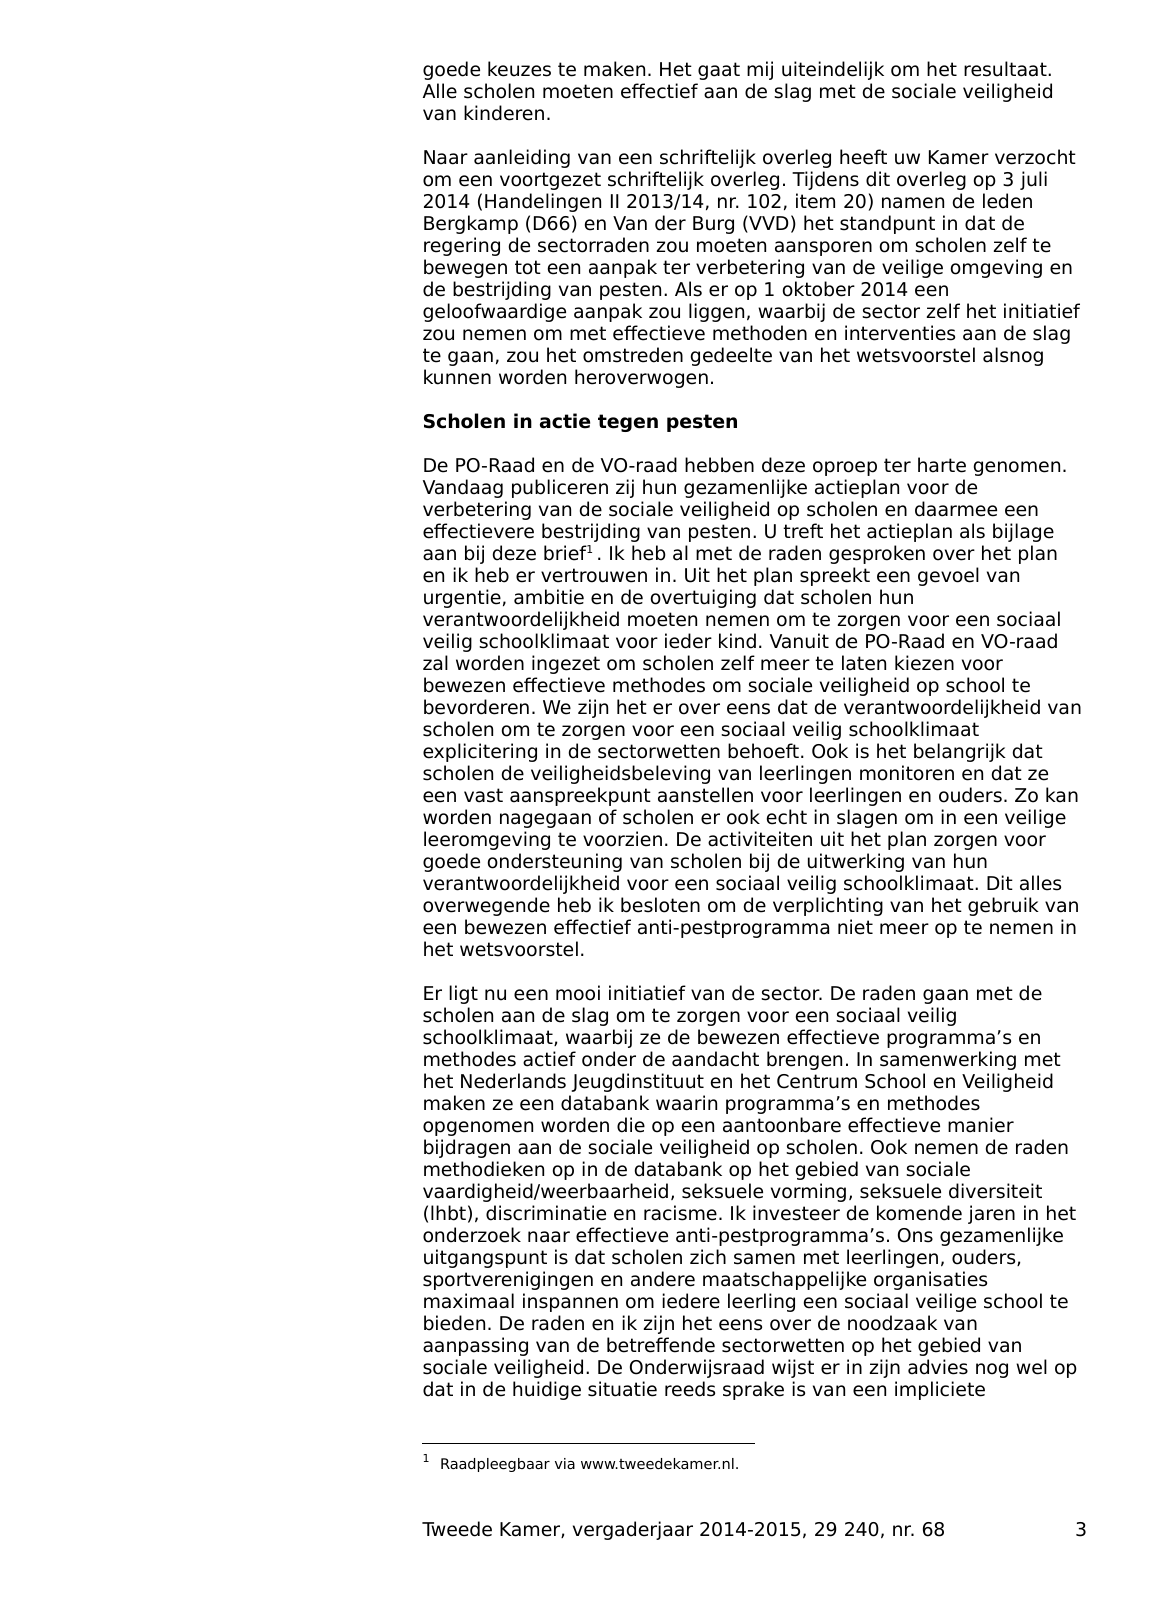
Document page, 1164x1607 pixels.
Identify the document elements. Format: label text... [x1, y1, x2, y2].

text Naar aanleiding van een schriftelijk overleg heeft uw Kamer verzocht om een voortgezet schriftelijk overleg. Tijdens dit overleg op 3 juli 2014 (Handelingen II 2013/14, nr. 102, item 20) namen de leden Bergkamp (D66) en Van der Burg (VVD) het standpunt in dat de regering de sectorraden zou moeten aansporen om scholen zelf te bewegen tot een aanpak ter verbetering van de veilige omgeving en de bestrijding van pesten. Als er op 1 oktober 2014 een geloofwaardige aanpak zou liggen, waarbij de sector zelf het initiatief zou nemen om met effectieve methoden en interventies aan de slag te gaan, zou het omstreden gedeelte van het wetsvoorstel alsnog kunnen worden heroverwogen. [422, 147, 1087, 389]
text goede keuzes te maken. Het gaat mij uiteindelijk om het resultaat. Alle scholen moeten effectief aan de slag met de sociale veiligheid van kinderen. [422, 59, 1087, 125]
text Er ligt nu een mooi initiatief van de sector. De raden gaan met de scholen aan de slag om te zorgen voor een sociaal veilig schoolklimaat, waarbij ze de bewezen effectieve programma’s en methodes actief onder de aandacht brengen. In samenwerking met het Nederlands Jeugdinstituut en het Centrum School en Veiligheid maken ze een databank waarin programma’s en methodes opgenomen worden die op een aantoonbare effectieve manier bijdragen aan de sociale veiligheid op scholen. Ook nemen de raden methodieken op in de databank op het gebied van sociale vaardigheid/weerbaarheid, seksuele vorming, seksuele diversiteit (lhbt), discriminatie en racisme. Ik investeer de komende jaren in het onderzoek naar effectieve anti-pestprogramma’s. Ons gezamenlijke uitgangspunt is dat scholen zich samen met leerlingen, ouders, sportverenigingen en andere maatschappelijke organisaties maximaal inspannen om iedere leerling een sociaal veilige school te bieden. De raden en ik zijn het eens over de noodzaak van aanpassing van de betreffende sectorwetten op het gebied van sociale veiligheid. De Onderwijsraad wijst er in zijn advies nog wel op dat in de huidige situatie reeds sprake is van een impliciete [422, 983, 1087, 1401]
text De PO-Raad en de VO-raad hebben deze oproep ter harte genomen. Vandaag publiceren zij hun gezamenlijke actieplan voor de verbetering van de sociale veiligheid op scholen en daarmee een effectievere bestrijding van pesten. U treft het actieplan als bijlage aan bij deze brief. Ik heb al met de raden gesproken over het plan en ik heb er vertrouwen in. Uit het plan spreekt een gevoel van urgentie, ambitie en de overtuiging dat scholen hun verantwoordelijkheid moeten nemen om te zorgen voor een sociaal veilig schoolklimaat voor ieder kind. Vanuit de PO-Raad en VO-raad zal worden ingezet om scholen zelf meer te laten kiezen voor bewezen effectieve methodes om sociale veiligheid op school te bevorderen. We zijn het er over eens dat de verantwoordelijkheid van scholen om te zorgen voor een sociaal veilig schoolklimaat explicitering in de sectorwetten behoeft. Ook is het belangrijk dat scholen de veiligheidsbeleving van leerlingen monitoren en dat ze een vast aanspreekpunt aanstellen voor leerlingen en ouders. Zo kan worden nagegaan of scholen er ook echt in slagen om in een veilige leeromgeving te voorzien. De activiteiten uit het plan zorgen voor goede ondersteuning van scholen bij de uitwerking van hun verantwoordelijkheid voor een sociaal veilig schoolklimaat. Dit alles overwegende heb ik besloten om de verplichting van het gebruik van een bewezen effectief anti-pestprogramma niet meer op te nemen in het wetsvoorstel. [422, 455, 1087, 961]
text Raadpleegbaar via www.tweedekamer.nl. [422, 1452, 1087, 1474]
subtitle Scholen in actie tegen pesten [422, 411, 1087, 433]
